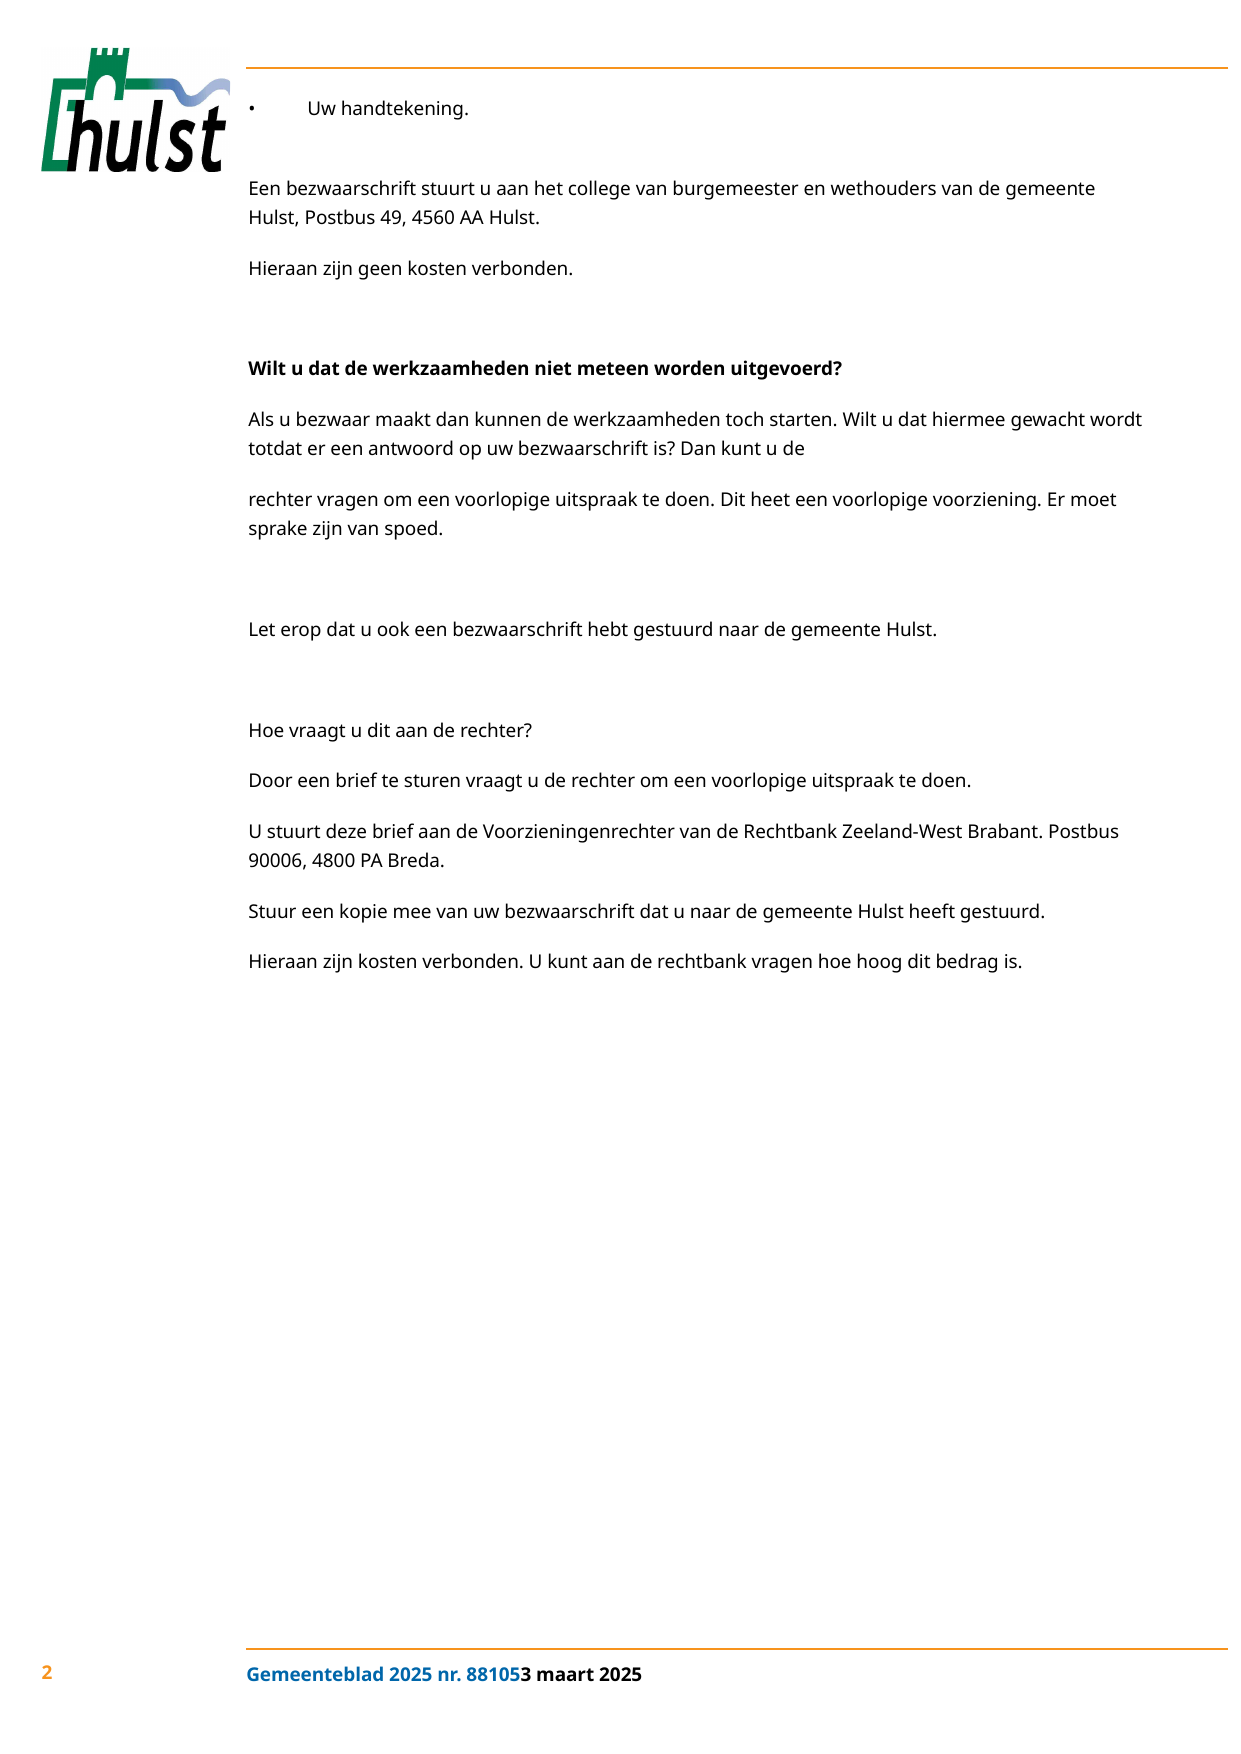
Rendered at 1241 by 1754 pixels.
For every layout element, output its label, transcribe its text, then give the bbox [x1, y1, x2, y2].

text Een bezwaarschrift stuurt u aan het college van burgemeester en wethouders van de gemeente Hulst, Postbus 49, 4560 AA Hulst. [248, 175, 1152, 230]
text Hieraan zijn kosten verbonden. U kunt aan de rechtbank vragen hoe hoog dit bedrag is. [248, 948, 1152, 974]
text U stuurt deze brief aan de Voorzieningenrechter van de Rechtbank Zeeland-West Brabant. Postbus 90006, 4800 PA Breda. [248, 818, 1152, 873]
text Stuur een kopie mee van uw bezwaarschrift dat u naar de gemeente Hulst heeft gestuurd. [248, 898, 1152, 924]
text rechter vragen om een voorlopige uitspraak te doen. Dit heet een voorlopige voorziening. Er moet sprake zijn van spoed. [248, 486, 1152, 541]
text Door een brief te sturen vraagt u de rechter om een voorlopige uitspraak te doen. [248, 768, 1152, 793]
text Hoe vraagt u dit aan de rechter? [248, 717, 1152, 743]
text Hieraan zijn geen kosten verbonden. [248, 255, 1152, 281]
picture [41, 47, 231, 172]
list Uw handtekening. [248, 95, 1152, 121]
text Als u bezwaar maakt dan kunnen de werkzaamheden toch starten. Wilt u dat hiermee gewacht wordt totdat er een antwoord op uw bezwaarschrift is? Dan kunt u de [248, 406, 1152, 461]
text Wilt u dat de werkzaamheden niet meteen worden uitgevoerd? [248, 356, 1152, 381]
text Let erop dat u ook een bezwaarschrift hebt gestuurd naar de gemeente Hulst. [248, 616, 1152, 642]
